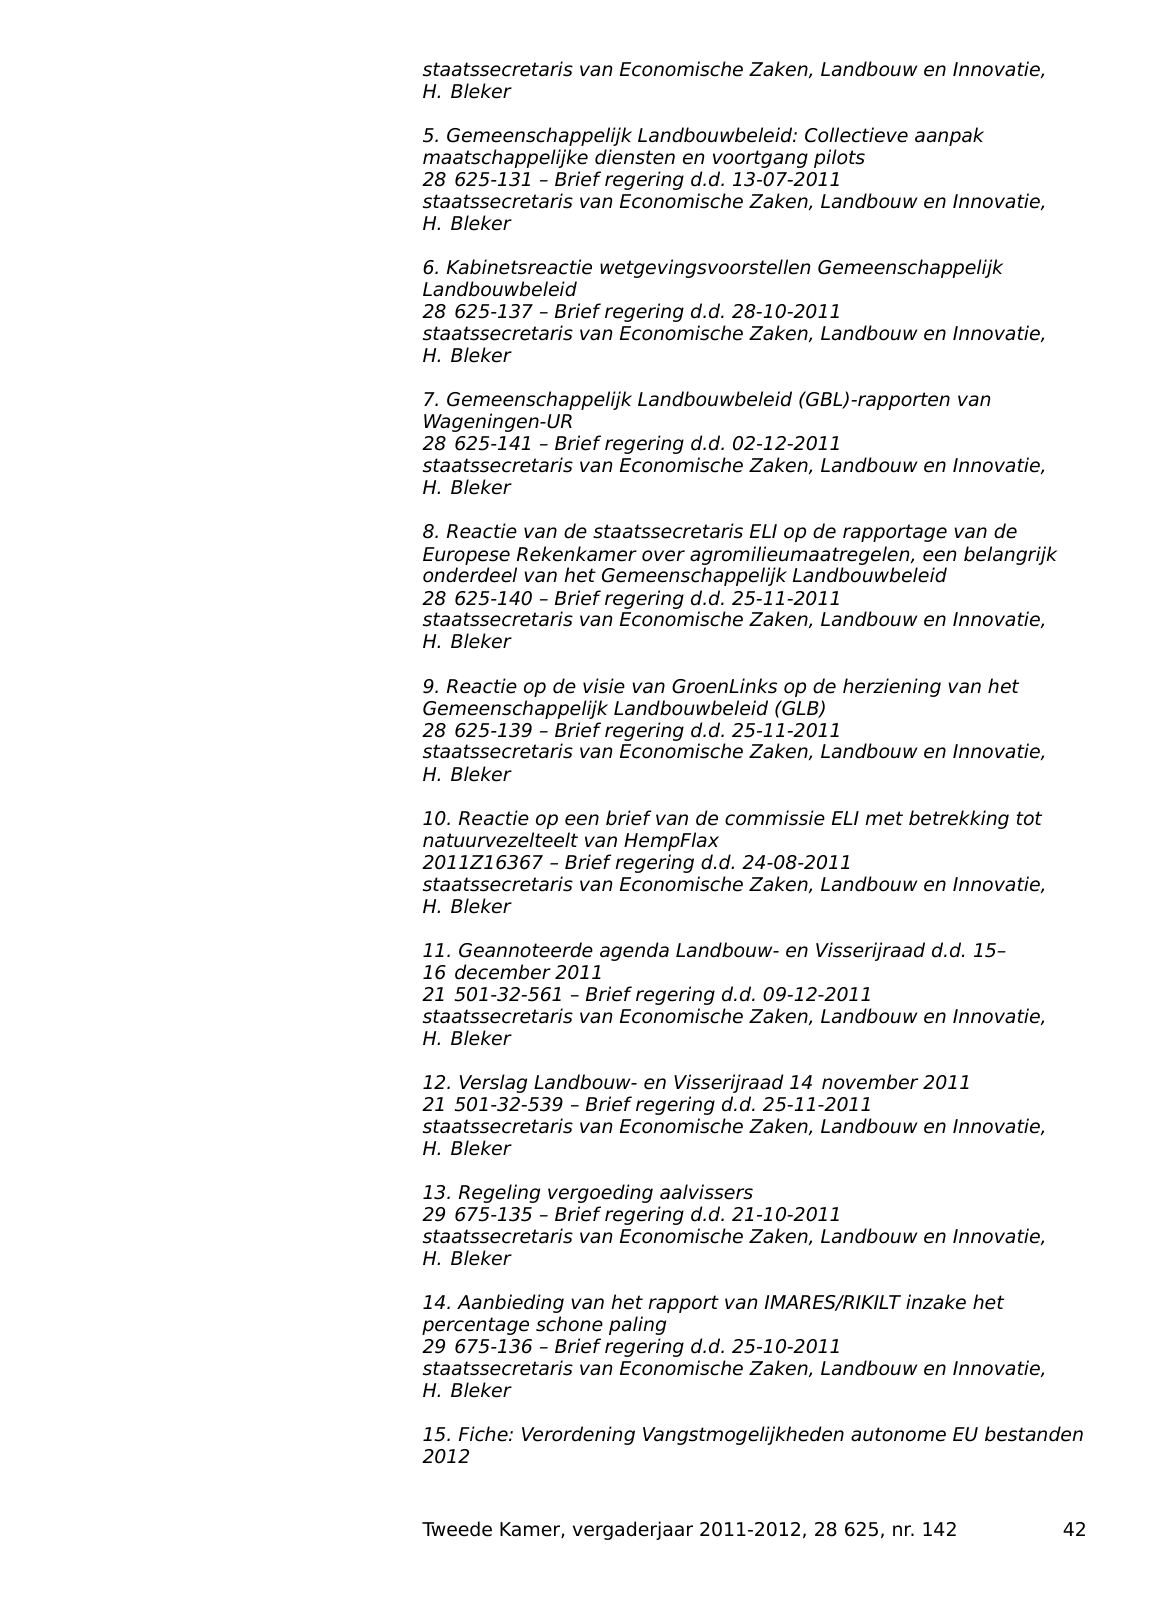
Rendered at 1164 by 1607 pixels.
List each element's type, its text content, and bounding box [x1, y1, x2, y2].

text staatssecretaris van Economische Zaken, Landbouw en Innovatie, H. Bleker [422, 1358, 1087, 1402]
text staatssecretaris van Economische Zaken, Landbouw en Innovatie, H. Bleker [422, 1226, 1087, 1270]
text staatssecretaris van Economische Zaken, Landbouw en Innovatie, H. Bleker [422, 1116, 1087, 1160]
text 29 675-135 – Brief regering d.d. 21-10-2011 [422, 1204, 1087, 1226]
text staatssecretaris van Economische Zaken, Landbouw en Innovatie, H. Bleker [422, 741, 1087, 785]
text 7. Gemeenschappelijk Landbouwbeleid (GBL)-rapporten van Wageningen-UR [422, 389, 1087, 433]
text 29 675-136 – Brief regering d.d. 25-10-2011 [422, 1336, 1087, 1358]
text 28 625-139 – Brief regering d.d. 25-11-2011 [422, 719, 1087, 741]
text 15. Fiche: Verordening Vangstmogelijkheden autonome EU bestanden 2012 [422, 1424, 1087, 1468]
text 28 625-140 – Brief regering d.d. 25-11-2011 [422, 587, 1087, 609]
text staatssecretaris van Economische Zaken, Landbouw en Innovatie, H. Bleker [422, 873, 1087, 917]
text staatssecretaris van Economische Zaken, Landbouw en Innovatie, H. Bleker [422, 455, 1087, 499]
text 5. Gemeenschappelijk Landbouwbeleid: Collectieve aanpak maatschappelijke diensten en voortgang pilots [422, 125, 1087, 169]
text 8. Reactie van de staatssecretaris ELI op de rapportage van de Europese Rekenkamer over agromilieumaatregelen, een belangrijk onderdeel van het Gemeenschappelijk Landbouwbeleid [422, 521, 1087, 587]
text 21 501-32-561 – Brief regering d.d. 09-12-2011 [422, 984, 1087, 1006]
text staatssecretaris van Economische Zaken, Landbouw en Innovatie, H. Bleker [422, 323, 1087, 367]
text 11. Geannoteerde agenda Landbouw- en Visserijraad d.d. 15–16 december 2011 [422, 940, 1087, 984]
text 28 625-131 – Brief regering d.d. 13-07-2011 [422, 169, 1087, 191]
text staatssecretaris van Economische Zaken, Landbouw en Innovatie, H. Bleker [422, 191, 1087, 235]
text staatssecretaris van Economische Zaken, Landbouw en Innovatie, H. Bleker [422, 609, 1087, 653]
text 28 625-137 – Brief regering d.d. 28-10-2011 [422, 301, 1087, 323]
text 10. Reactie op een brief van de commissie ELI met betrekking tot natuurvezelteelt van HempFlax [422, 808, 1087, 852]
text staatssecretaris van Economische Zaken, Landbouw en Innovatie, H. Bleker [422, 1006, 1087, 1049]
text 21 501-32-539 – Brief regering d.d. 25-11-2011 [422, 1094, 1087, 1116]
text 9. Reactie op de visie van GroenLinks op de herziening van het Gemeenschappelijk Landbouwbeleid (GLB) [422, 676, 1087, 719]
text 28 625-141 – Brief regering d.d. 02-12-2011 [422, 433, 1087, 455]
text 13. Regeling vergoeding aalvissers [422, 1182, 1087, 1204]
text 14. Aanbieding van het rapport van IMARES/RIKILT inzake het percentage schone paling [422, 1292, 1087, 1336]
text 12. Verslag Landbouw- en Visserijraad 14 november 2011 [422, 1072, 1087, 1094]
text 2011Z16367 – Brief regering d.d. 24-08-2011 [422, 852, 1087, 873]
text 6. Kabinetsreactie wetgevingsvoorstellen Gemeenschappelijk Landbouwbeleid [422, 257, 1087, 301]
text staatssecretaris van Economische Zaken, Landbouw en Innovatie, H. Bleker [422, 59, 1087, 103]
